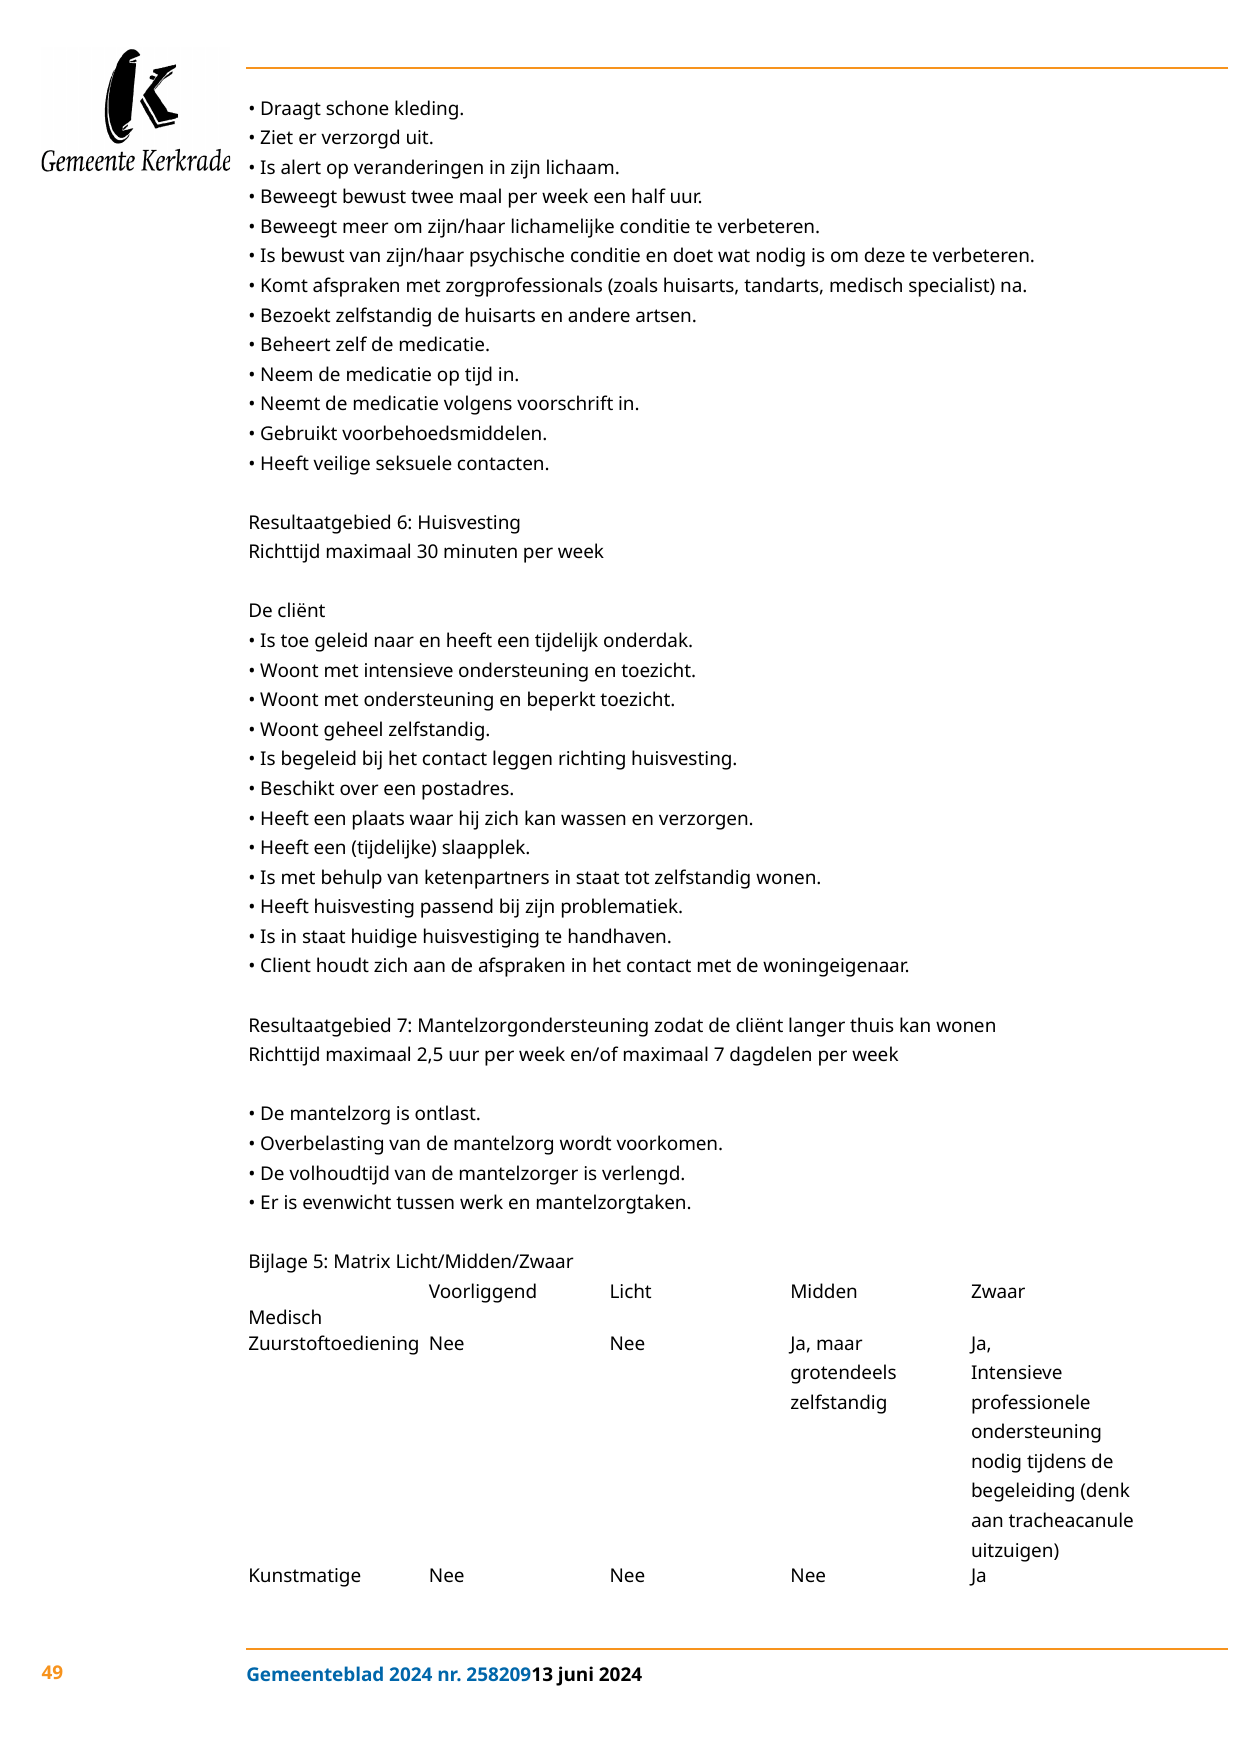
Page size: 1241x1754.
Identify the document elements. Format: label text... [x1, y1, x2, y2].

text • Komt afspraken met zorgprofessionals (zoals huisarts, tandarts, medisch specialist) na. [248, 272, 1152, 298]
table_cell Zuurstoftoediening [248, 1330, 429, 1562]
text • Heeft huisvesting passend bij zijn problematiek. [248, 893, 1152, 919]
text • Beheert zelf de medicatie. [248, 331, 1152, 357]
table_cell Medisch [248, 1304, 429, 1330]
text • Is alert op veranderingen in zijn lichaam. [248, 154, 1152, 180]
text • Beschikt over een postadres. [248, 775, 1152, 801]
table_cell Nee [609, 1563, 790, 1588]
table_cell [609, 1304, 790, 1330]
text • Is bewust van zijn/haar psychische conditie en doet wat nodig is om deze te verbeteren. [248, 243, 1152, 268]
text • De mantelzorg is ontlast. [248, 1101, 1152, 1126]
text • Beweegt meer om zijn/haar lichamelijke conditie te verbeteren. [248, 213, 1152, 239]
text • Overbelasting van de mantelzorg wordt voorkomen. [248, 1130, 1152, 1156]
text • Woont met intensieve ondersteuning en toezicht. [248, 657, 1152, 683]
text • Neemt de medicatie volgens voorschrift in. [248, 391, 1152, 416]
text • Client houdt zich aan de afspraken in het contact met de woningeigenaar. [248, 953, 1152, 978]
text Bijlage 5: Matrix Licht/Midden/Zwaar [248, 1248, 1152, 1274]
table_cell Kunstmatige [248, 1563, 429, 1588]
text • Is met behulp van ketenpartners in staat tot zelfstandig wonen. [248, 864, 1152, 890]
table_header [248, 1278, 429, 1304]
text • Bezoekt zelfstandig de huisarts en andere artsen. [248, 302, 1152, 328]
text Resultaatgebied 7: Mantelzorgondersteuning zodat de cliënt langer thuis kan wonen [248, 1012, 1152, 1038]
text • Beweegt bewust twee maal per week een half uur. [248, 183, 1152, 209]
text Resultaatgebied 6: Huisvesting [248, 509, 1152, 535]
text • Ziet er verzorgd uit. [248, 124, 1152, 150]
table_header Zwaar [971, 1278, 1152, 1304]
table_cell Nee [429, 1563, 609, 1588]
text • De volhoudtijd van de mantelzorger is verlengd. [248, 1160, 1152, 1186]
text • Gebruikt voorbehoedsmiddelen. [248, 420, 1152, 446]
table_cell Nee [609, 1330, 790, 1562]
table_cell Ja, maar grotendeels zelfstandig [790, 1330, 971, 1562]
text • Heeft een plaats waar hij zich kan wassen en verzorgen. [248, 805, 1152, 831]
text • Is toe geleid naar en heeft een tijdelijk onderdak. [248, 627, 1152, 653]
table_header Midden [790, 1278, 971, 1304]
table_cell Nee [790, 1563, 971, 1588]
text Richttijd maximaal 30 minuten per week [248, 538, 1152, 564]
text Richttijd maximaal 2,5 uur per week en/of maximaal 7 dagdelen per week [248, 1041, 1152, 1067]
text • Woont geheel zelfstandig. [248, 716, 1152, 742]
text • Draagt schone kleding. [248, 95, 1152, 121]
table_cell [429, 1304, 609, 1330]
table_cell [790, 1304, 971, 1330]
table_header Voorliggend [429, 1278, 609, 1304]
table_cell [971, 1304, 1152, 1330]
text De cliënt [248, 598, 1152, 623]
text • Heeft veilige seksuele contacten. [248, 450, 1152, 476]
text • Er is evenwicht tussen werk en mantelzorgtaken. [248, 1189, 1152, 1215]
text • Woont met ondersteuning en beperkt toezicht. [248, 686, 1152, 712]
table_cell Ja [971, 1563, 1152, 1588]
text • Neem de medicatie op tijd in. [248, 361, 1152, 387]
text • Is in staat huidige huisvestiging te handhaven. [248, 923, 1152, 949]
table_header Licht [609, 1278, 790, 1304]
picture [41, 47, 231, 172]
table_cell Nee [429, 1330, 609, 1562]
text • Heeft een (tijdelijke) slaapplek. [248, 834, 1152, 860]
table_cell Ja, Intensieve professionele ondersteuning nodig tijdens de begeleiding (denk aan tracheacanule uitzuigen) [971, 1330, 1152, 1562]
text • Is begeleid bij het contact leggen richting huisvesting. [248, 746, 1152, 771]
